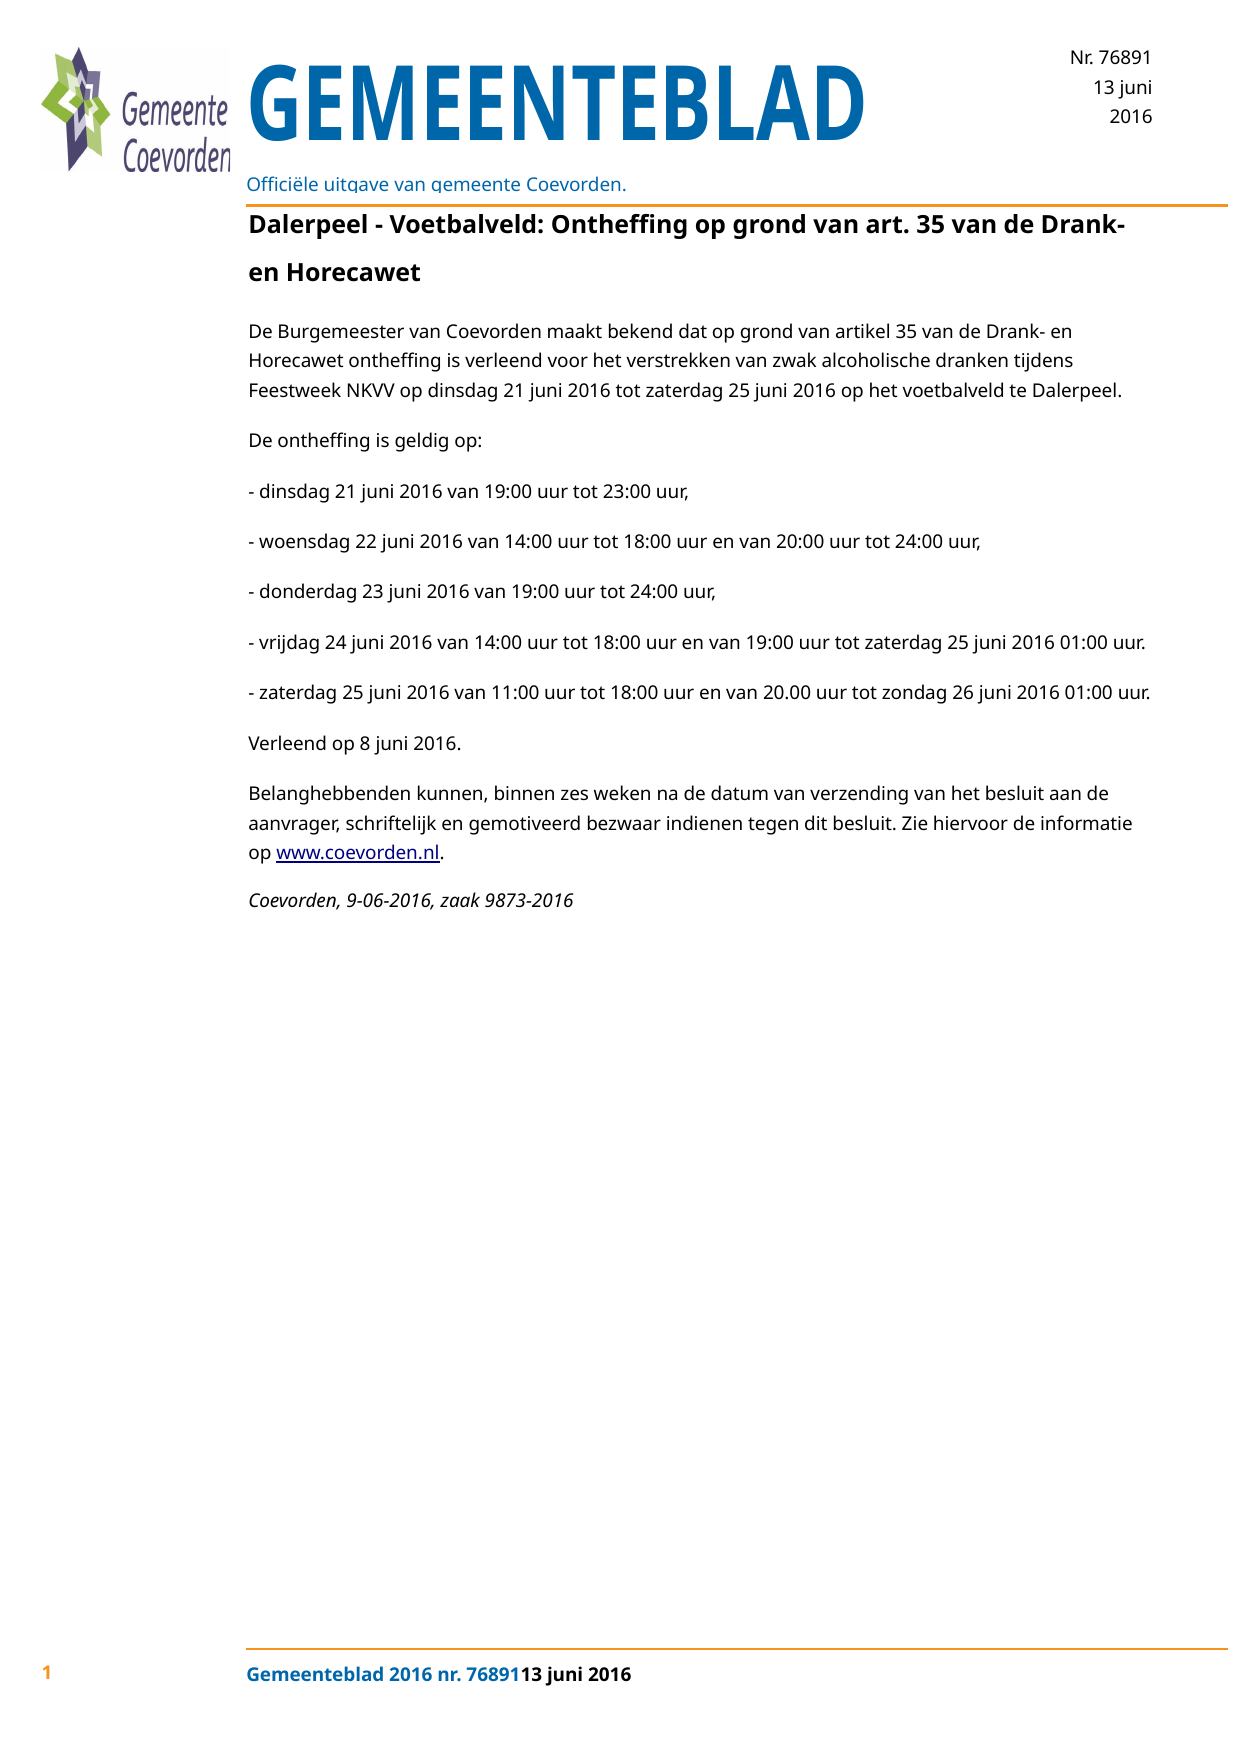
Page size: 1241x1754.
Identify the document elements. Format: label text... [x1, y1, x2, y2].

text Coevorden, 9-06-2016, zaak 9873-2016 [248, 887, 1152, 913]
text De ontheffing is geldig op: [248, 427, 1152, 453]
text - woensdag 22 juni 2016 van 14:00 uur tot 18:00 uur en van 20:00 uur tot 24:00 uur, [248, 528, 1152, 554]
text - dinsdag 21 juni 2016 van 19:00 uur tot 23:00 uur, [248, 478, 1152, 504]
text De Burgemeester van Coevorden maakt bekend dat op grond van artikel 35 van de Drank- en Horecawet ontheffing is verleend voor het verstrekken van zwak alcoholische dranken tijdens Feestweek NKVV op dinsdag 21 juni 2016 tot zaterdag 25 juni 2016 op het voetbalveld te Dalerpeel. [248, 318, 1152, 403]
text - vrijdag 24 juni 2016 van 14:00 uur tot 18:00 uur en van 19:00 uur tot zaterdag 25 juni 2016 01:00 uur. [248, 629, 1152, 655]
picture [41, 47, 231, 172]
text Verleend op 8 juni 2016. [248, 730, 1152, 756]
text Dalerpeel - Voetbalveld: Ontheffing op grond van art. 35 van de Drank- en Horecawet [248, 207, 1152, 288]
text - zaterdag 25 juni 2016 van 11:00 uur tot 18:00 uur en van 20.00 uur tot zondag 26 juni 2016 01:00 uur. [248, 679, 1152, 705]
text - donderdag 23 juni 2016 van 19:00 uur tot 24:00 uur, [248, 579, 1152, 604]
text Belanghebbenden kunnen, binnen zes weken na de datum van verzending van het besluit aan de aanvrager, schriftelijk en gemotiveerd bezwaar indienen tegen dit besluit. Zie hiervoor de informatie op www.coevorden.nl. [248, 780, 1152, 865]
